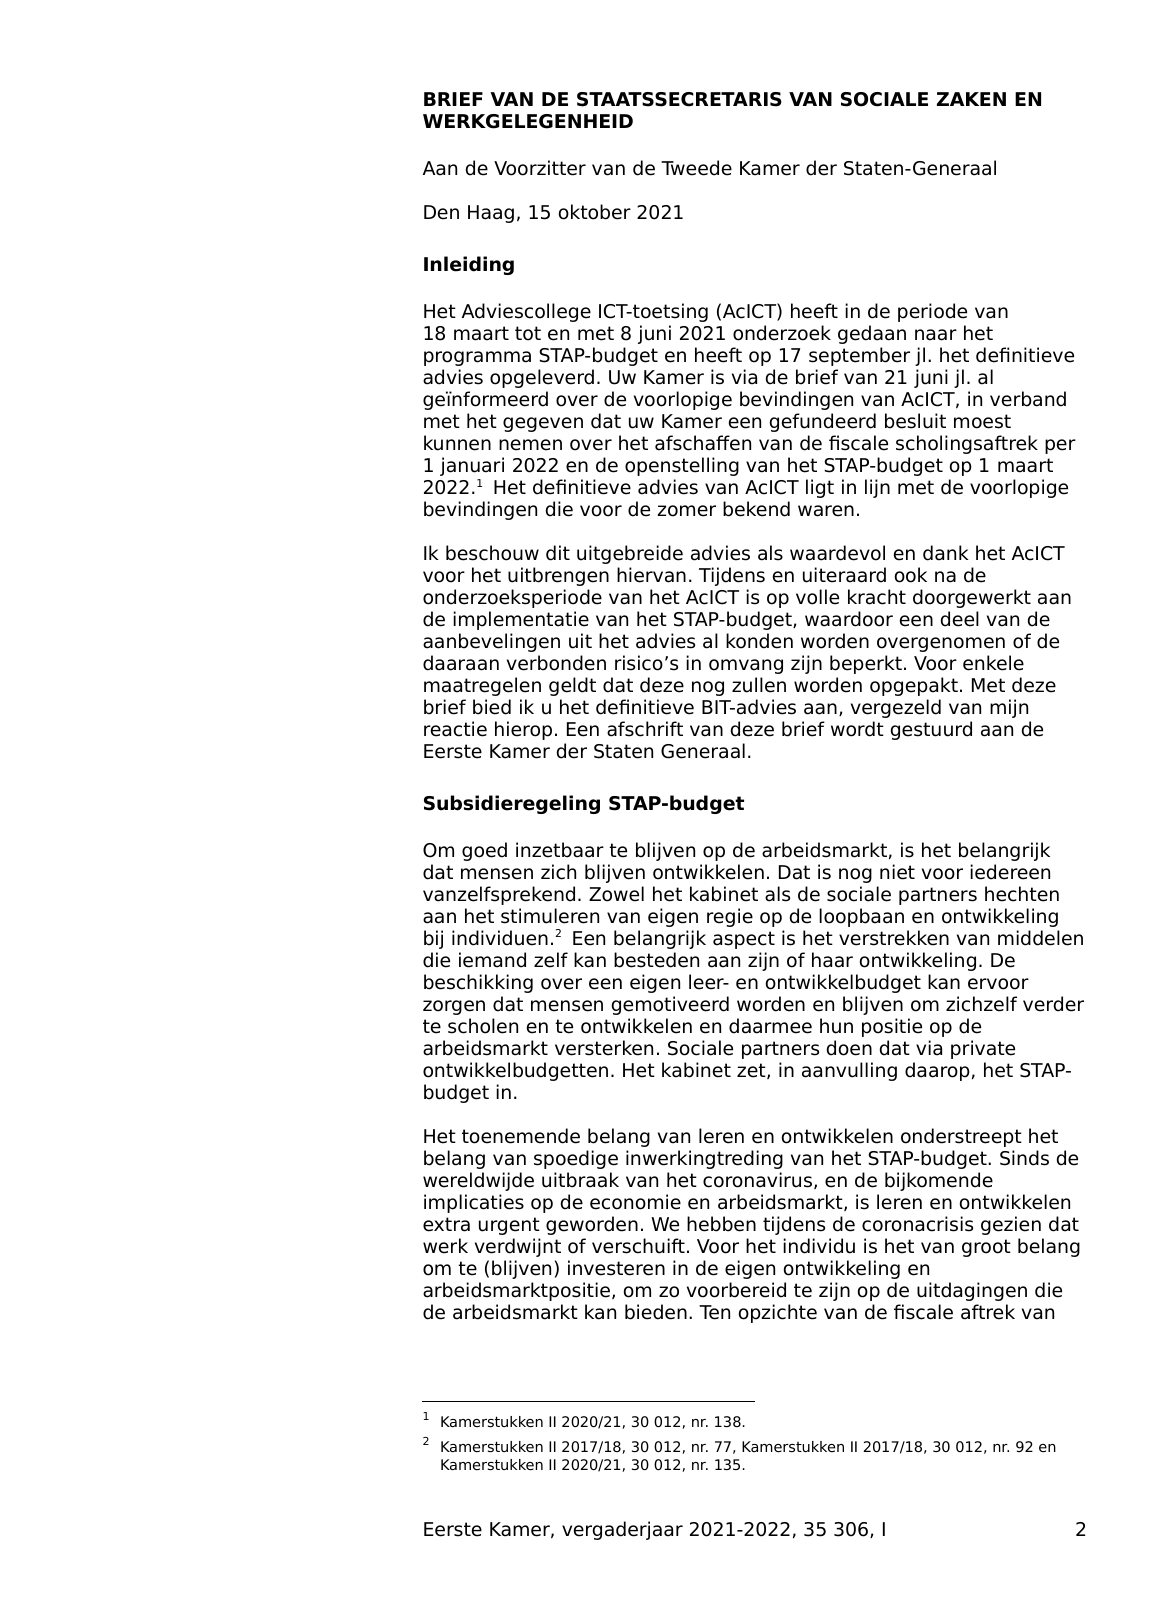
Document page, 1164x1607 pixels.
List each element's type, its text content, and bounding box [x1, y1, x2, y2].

subtitle Inleiding [422, 254, 1087, 276]
text Het Adviescollege ICT-toetsing (AcICT) heeft in de periode van 18 maart tot en met 8 juni 2021 onderzoek gedaan naar het programma STAP-budget en heeft op 17 september jl. het definitieve advies opgeleverd. Uw Kamer is via de brief van 21 juni jl. al geïnformeerd over de voorlopige bevindingen van AcICT, in verband met het gegeven dat uw Kamer een gefundeerd besluit moest kunnen nemen over het afschaffen van de fiscale scholingsaftrek per 1 januari 2022 en de openstelling van het STAP-budget op 1 maart 2022. Het definitieve advies van AcICT ligt in lijn met de voorlopige bevindingen die voor de zomer bekend waren. [422, 301, 1087, 521]
text Ik beschouw dit uitgebreide advies als waardevol en dank het AcICT voor het uitbrengen hiervan. Tijdens en uiteraard ook na de onderzoeksperiode van het AcICT is op volle kracht doorgewerkt aan de implementatie van het STAP-budget, waardoor een deel van de aanbevelingen uit het advies al konden worden overgenomen of de daaraan verbonden risico’s in omvang zijn beperkt. Voor enkele maatregelen geldt dat deze nog zullen worden opgepakt. Met deze brief bied ik u het definitieve BIT-advies aan, vergezeld van mijn reactie hierop. Een afschrift van deze brief wordt gestuurd aan de Eerste Kamer der Staten Generaal. [422, 543, 1087, 763]
text Kamerstukken II 2020/21, 30 012, nr. 138. [422, 1410, 1087, 1432]
text Den Haag, 15 oktober 2021 [422, 202, 1087, 224]
text Kamerstukken II 2017/18, 30 012, nr. 77, Kamerstukken II 2017/18, 30 012, nr. 92 en Kamerstukken II 2020/21, 30 012, nr. 135. [422, 1435, 1087, 1474]
subtitle BRIEF VAN DE STAATSSECRETARIS VAN SOCIALE ZAKEN EN WERKGELEGENHEID [422, 89, 1087, 133]
text Om goed inzetbaar te blijven op de arbeidsmarkt, is het belangrijk dat mensen zich blijven ontwikkelen. Dat is nog niet voor iedereen vanzelfsprekend. Zowel het kabinet als de sociale partners hechten aan het stimuleren van eigen regie op de loopbaan en ontwikkeling bij individuen. Een belangrijk aspect is het verstrekken van middelen die iemand zelf kan besteden aan zijn of haar ontwikkeling. De beschikking over een eigen leer- en ontwikkelbudget kan ervoor zorgen dat mensen gemotiveerd worden en blijven om zichzelf verder te scholen en te ontwikkelen en daarmee hun positie op de arbeidsmarkt versterken. Sociale partners doen dat via private ontwikkelbudgetten. Het kabinet zet, in aanvulling daarop, het STAP-budget in. [422, 840, 1087, 1104]
text Het toenemende belang van leren en ontwikkelen onderstreept het belang van spoedige inwerkingtreding van het STAP-budget. Sinds de wereldwijde uitbraak van het coronavirus, en de bijkomende implicaties op de economie en arbeidsmarkt, is leren en ontwikkelen extra urgent geworden. We hebben tijdens de coronacrisis gezien dat werk verdwijnt of verschuift. Voor het individu is het van groot belang om te (blijven) investeren in de eigen ontwikkeling en arbeidsmarktpositie, om zo voorbereid te zijn op de uitdagingen die de arbeidsmarkt kan bieden. Ten opzichte van de fiscale aftrek van [422, 1126, 1087, 1324]
subtitle Subsidieregeling STAP-budget [422, 793, 1087, 815]
text Aan de Voorzitter van de Tweede Kamer der Staten-Generaal [422, 158, 1087, 180]
